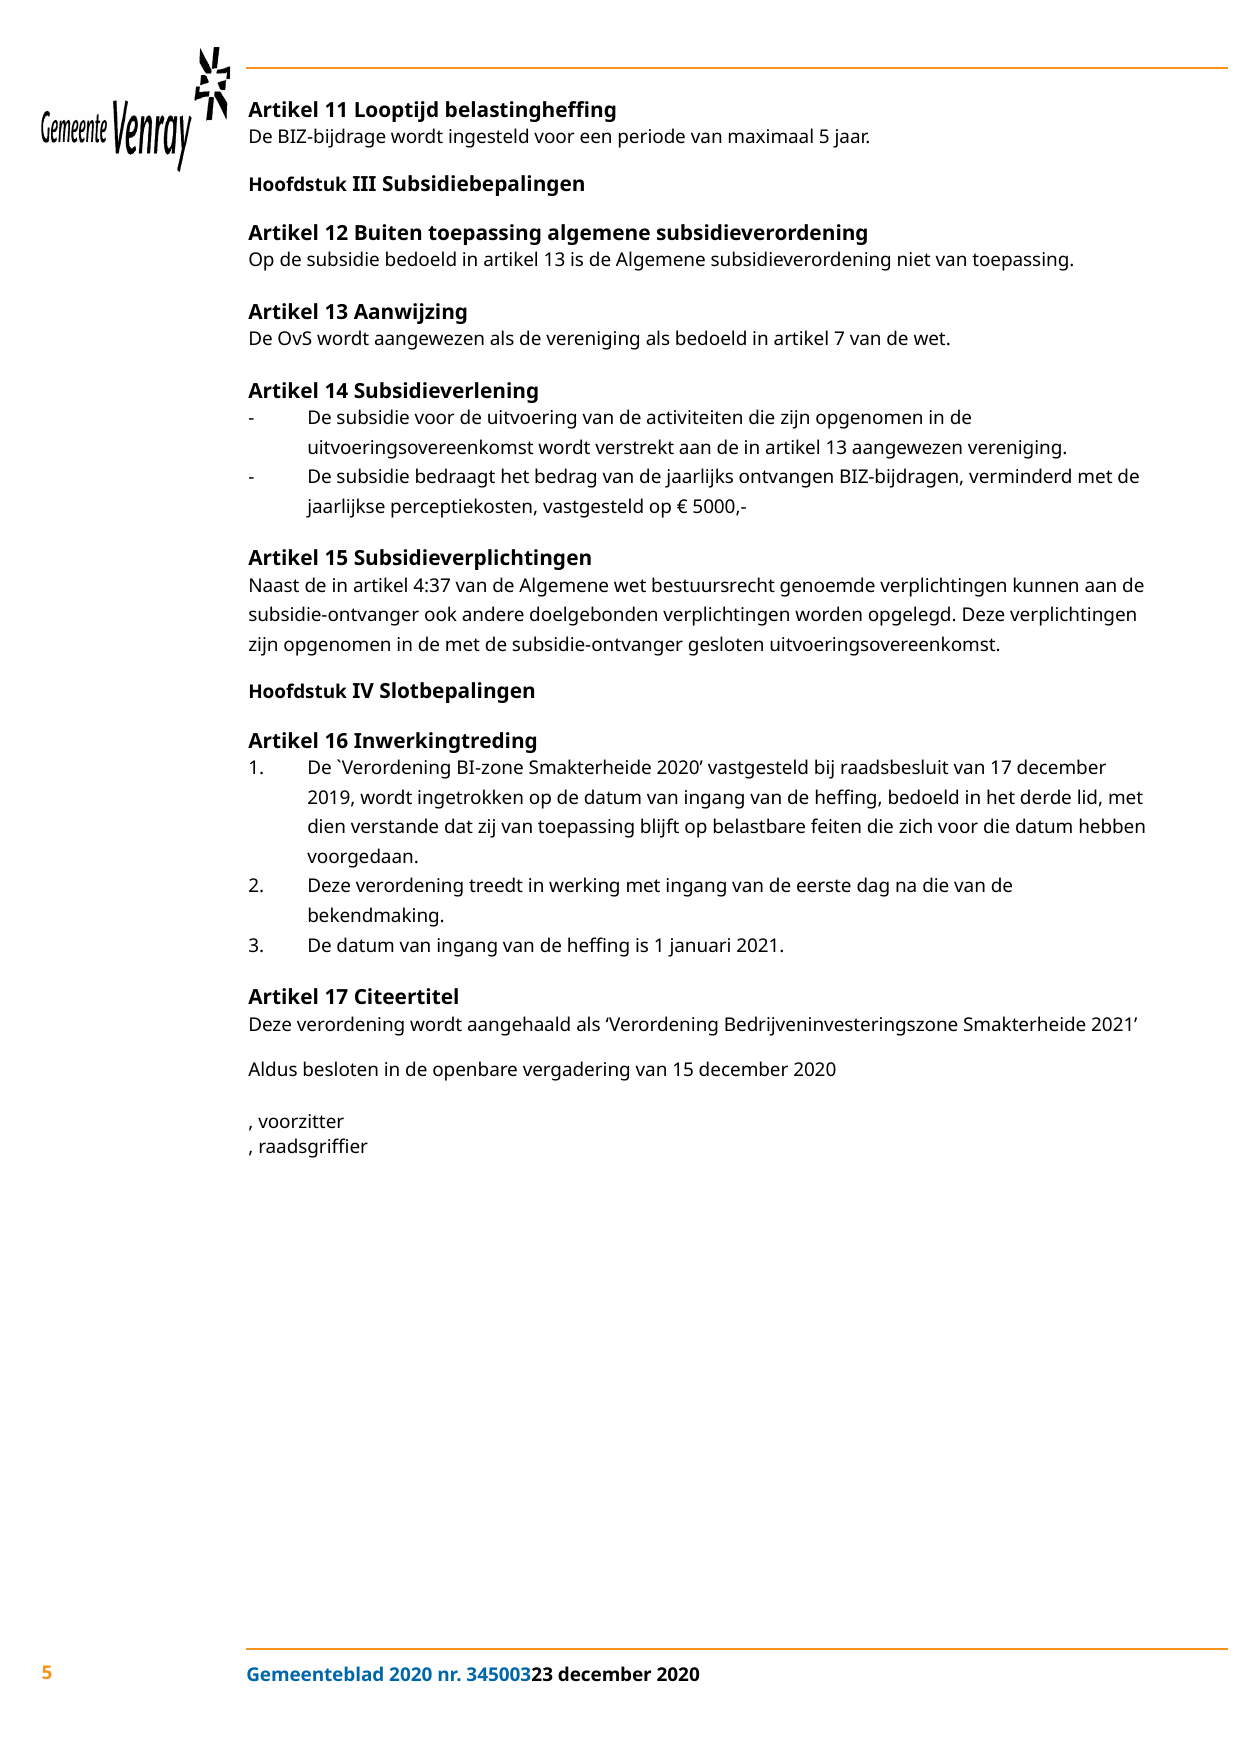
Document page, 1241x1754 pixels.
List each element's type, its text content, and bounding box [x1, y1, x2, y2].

text Naast de in artikel 4:37 van de Algemene wet bestuursrecht genoemde verplichtingen kunnen aan de subsidie-ontvanger ook andere doelgebonden verplichtingen worden opgelegd. Deze verplichtingen zijn opgenomen in de met de subsidie-ontvanger gesloten uitvoeringsovereenkomst. [248, 572, 1152, 657]
text Artikel 12 Buiten toepassing algemene subsidieverordening [248, 218, 1152, 247]
list De `Verordening BI-zone Smakterheide 2020’ vastgesteld bij raadsbesluit van 17 december 2019, wordt ingetrokken op de datum van ingang van de heffing, bedoeld in het derde lid, met dien verstande dat zij van toepassing blijft op belastbare feiten die zich voor die datum hebben voorgedaan. [248, 754, 1152, 869]
text Deze verordening wordt aangehaald als ‘Verordening Bedrijveninvesteringszone Smakterheide 2021’ [248, 1011, 1152, 1036]
text De BIZ-bijdrage wordt ingesteld voor een periode van maximaal 5 jaar. [248, 123, 1152, 149]
text Aldus besloten in de openbare vergadering van 15 december 2020 [248, 1056, 1152, 1082]
text Artikel 13 Aanwijzing [248, 297, 1152, 325]
text Artikel 15 Subsidieverplichtingen [248, 543, 1152, 572]
list De subsidie bedraagt het bedrag van de jaarlijks ontvangen BIZ-bijdragen, verminderd met de jaarlijkse perceptiekosten, vastgesteld op € 5000,- [248, 463, 1152, 519]
text De OvS wordt aangewezen als de vereniging als bedoeld in artikel 7 van de wet. [248, 325, 1152, 351]
text , voorzitter [248, 1108, 1152, 1133]
text Artikel 14 Subsidieverlening [248, 376, 1152, 404]
text Hoofdstuk III Subsidiebepalingen [248, 169, 1152, 197]
text Artikel 17 Citeertitel [248, 982, 1152, 1011]
text Artikel 11 Looptijd belastingheffing [248, 95, 1152, 123]
picture [41, 47, 231, 172]
text , raadsgriffier [248, 1133, 1152, 1159]
list De datum van ingang van de heffing is 1 januari 2021. [248, 932, 1152, 958]
text Op de subsidie bedoeld in artikel 13 is de Algemene subsidieverordening niet van toepassing. [248, 247, 1152, 272]
list Deze verordening treedt in werking met ingang van de eerste dag na die van de bekendmaking. [248, 873, 1152, 928]
text Artikel 16 Inwerkingtreding [248, 726, 1152, 754]
list De subsidie voor de uitvoering van de activiteiten die zijn opgenomen in de uitvoeringsovereenkomst wordt verstrekt aan de in artikel 13 aangewezen vereniging. [248, 404, 1152, 459]
text Hoofdstuk IV Slotbepalingen [248, 677, 1152, 705]
